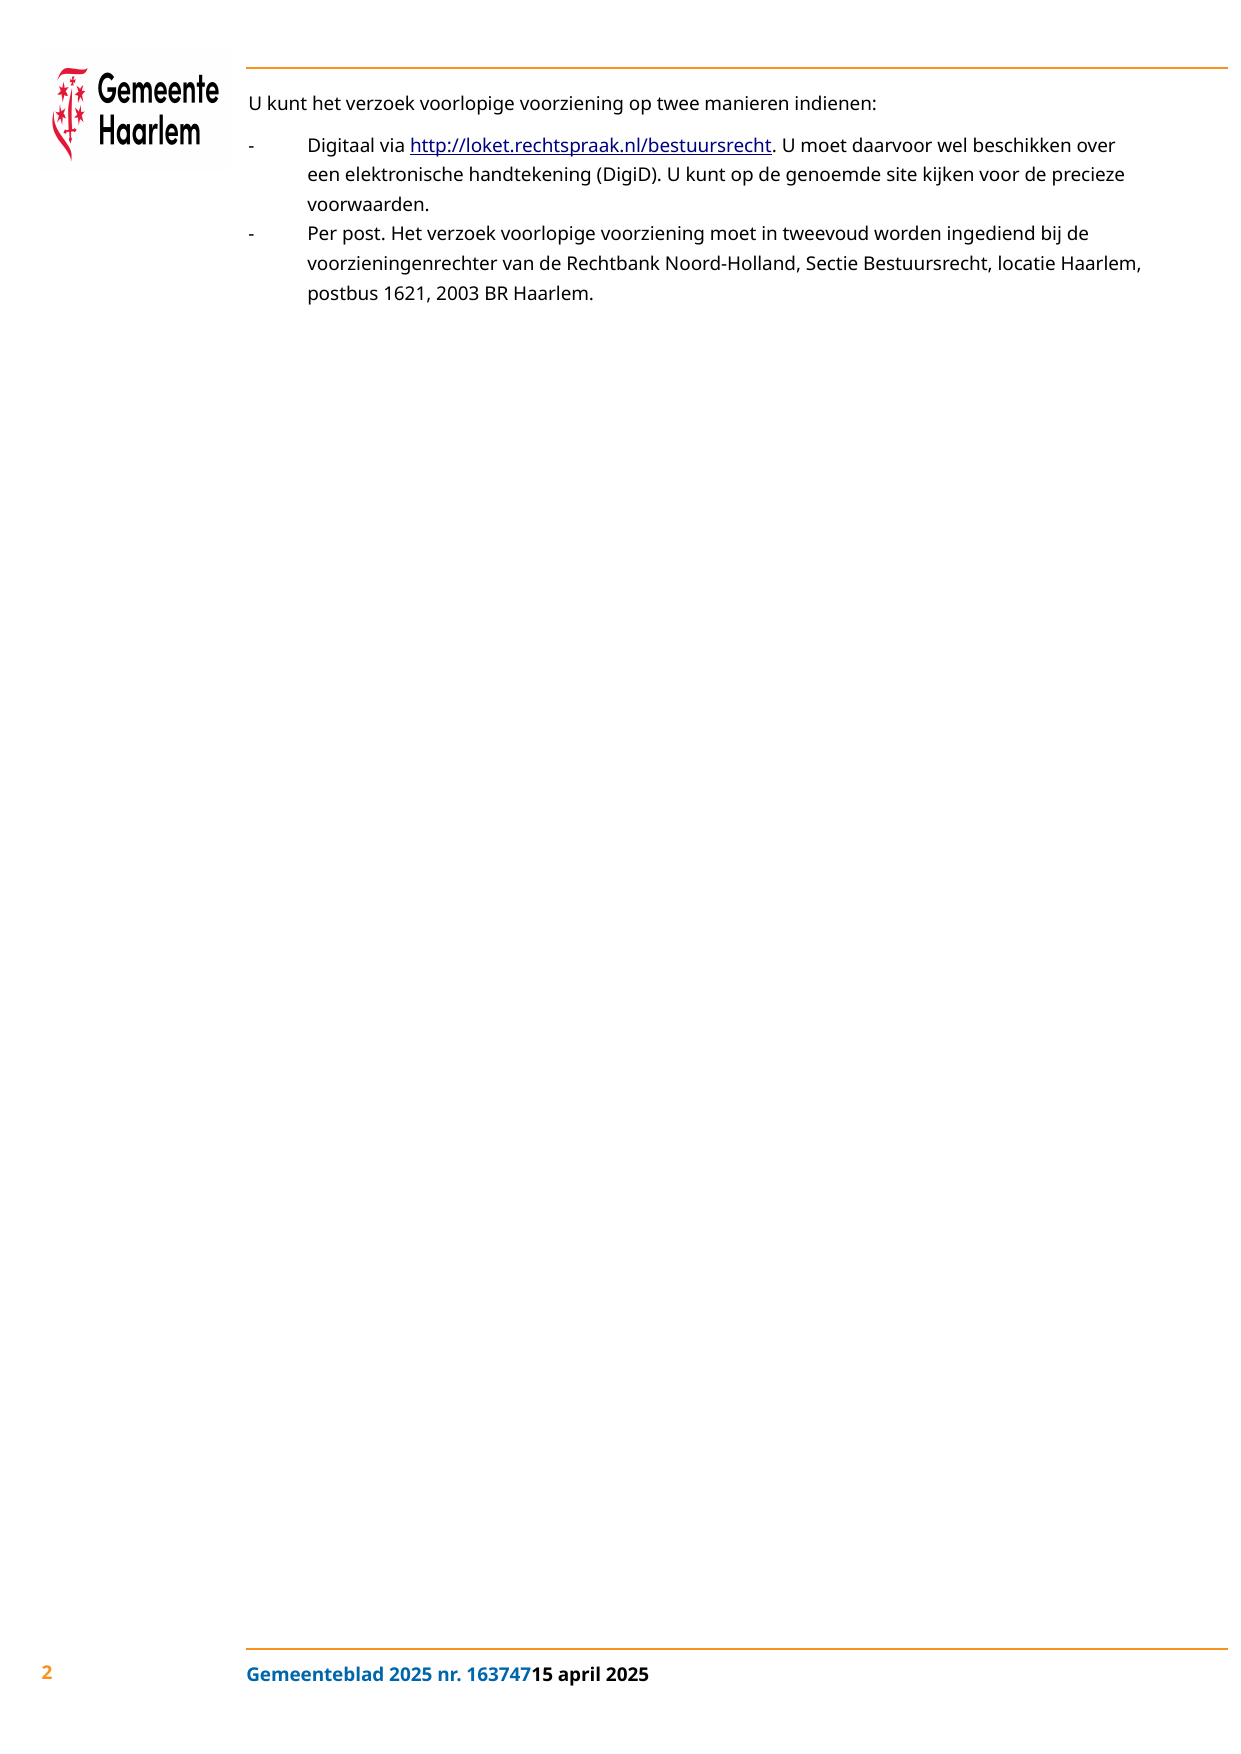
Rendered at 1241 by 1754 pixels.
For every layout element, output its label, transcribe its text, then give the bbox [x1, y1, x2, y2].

list Per post. Het verzoek voorlopige voorziening moet in tweevoud worden ingediend bij de voorzieningenrechter van de Rechtbank Noord-Holland, Sectie Bestuursrecht, locatie Haarlem, postbus 1621, 2003 BR Haarlem. [248, 221, 1152, 305]
picture [41, 47, 231, 172]
text U kunt het verzoek voorlopige voorziening op twee manieren indienen: [248, 95, 1152, 114]
list Digitaal via http://loket.rechtspraak.nl/bestuursrecht. U moet daarvoor wel beschikken over een elektronische handtekening (DigiD). U kunt op de genoemde site kijken voor de precieze voorwaarden. [248, 132, 1152, 217]
